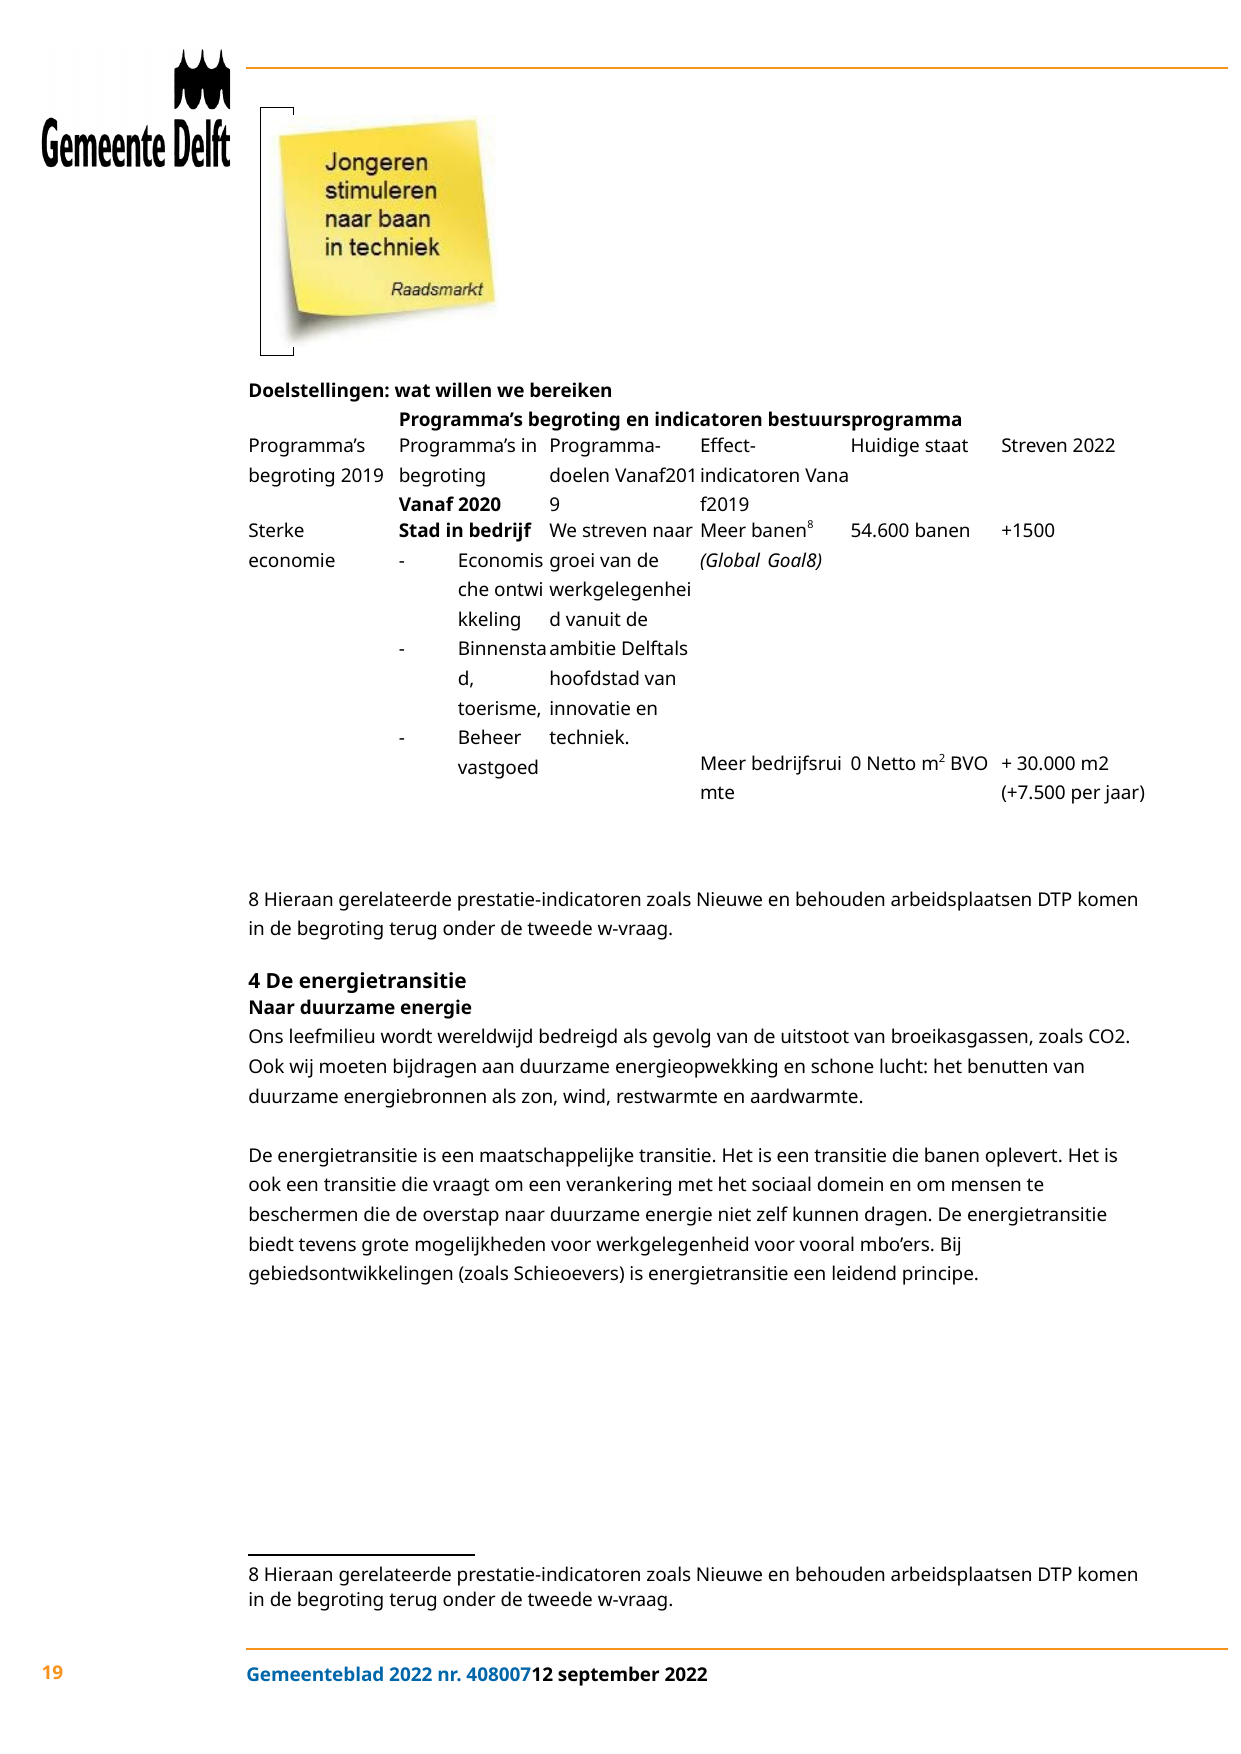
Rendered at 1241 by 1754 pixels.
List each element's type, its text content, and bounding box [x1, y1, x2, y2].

picture [268, 115, 505, 347]
text 4 De energietransitie [248, 966, 1152, 994]
table_cell Effect- indicatoren Vanaf2019 [700, 432, 850, 517]
table_cell Programma- doelen Vanaf2019 [549, 432, 700, 517]
picture [41, 47, 231, 172]
text Naar duurzame energie [248, 994, 1152, 1020]
text De energietransitie is een maatschappelijke transitie. Het is een transitie die banen oplevert. Het is ook een transitie die vraagt om een verankering met het sociaal domein en om mensen te beschermen die de overstap naar duurzame energie niet zelf kunnen dragen. De energietransitie biedt tevens grote mogelijkheden voor werkgelegenheid voor vooral mbo’ers. Bij gebiedsontwikkelingen (zoals Schieoevers) is energietransitie een leidend principe. [248, 1142, 1152, 1286]
table_cell [1001, 831, 1152, 857]
table_cell [1001, 543, 1152, 569]
table_cell [1001, 857, 1152, 882]
table_header Programma’s begroting en indicatoren bestuursprogramma [399, 407, 1152, 432]
table_cell Streven 2022 [1001, 432, 1152, 517]
table_cell Programma’s begroting 2019 [248, 432, 398, 517]
text Ons leefmilieu wordt wereldwijd bedreigd als gevolg van de uitstoot van broeikasgassen, zoals CO2. Ook wij moeten bijdragen aan duurzame energieopwekking en schone lucht: het benutten van duurzame energiebronnen als zon, wind, restwarmte en aardwarmte. [248, 1024, 1152, 1109]
table_cell 54.600 banen [850, 517, 1001, 750]
table_header [248, 407, 398, 432]
table_cell [549, 750, 700, 882]
table_cell +1500 [1001, 517, 1152, 543]
table_cell We streven naar groei van de werkgelegenheid vanuit de ambitie Delftals hoofdstad van innovatie en techniek. [549, 517, 700, 750]
table_cell Programma’s in begroting Vanaf 2020 [399, 432, 549, 517]
table_cell Stad in bedrijf Economische ontwikkeling Binnenstad, toerisme, Beheer vastgoed [399, 517, 549, 882]
table_cell Meer bedrijfsruimte [700, 750, 850, 882]
table_cell Meer banen (Global Goal8) [700, 517, 850, 750]
text 8 Hieraan gerelateerde prestatie-indicatoren zoals Nieuwe en behouden arbeidsplaatsen DTP komen in de begroting terug onder de tweede w-vraag. [248, 886, 1152, 941]
text Doelstellingen: wat willen we bereiken [248, 377, 1152, 403]
table_cell Sterke economie [248, 517, 398, 882]
table_cell [1001, 805, 1152, 831]
table_cell + 30.000 m2 (+7.500 per jaar) [1001, 750, 1152, 805]
table_cell 0 Netto m2 BVO [850, 750, 1001, 882]
table_cell Huidige staat [850, 432, 1001, 517]
table_cell [1001, 569, 1152, 750]
